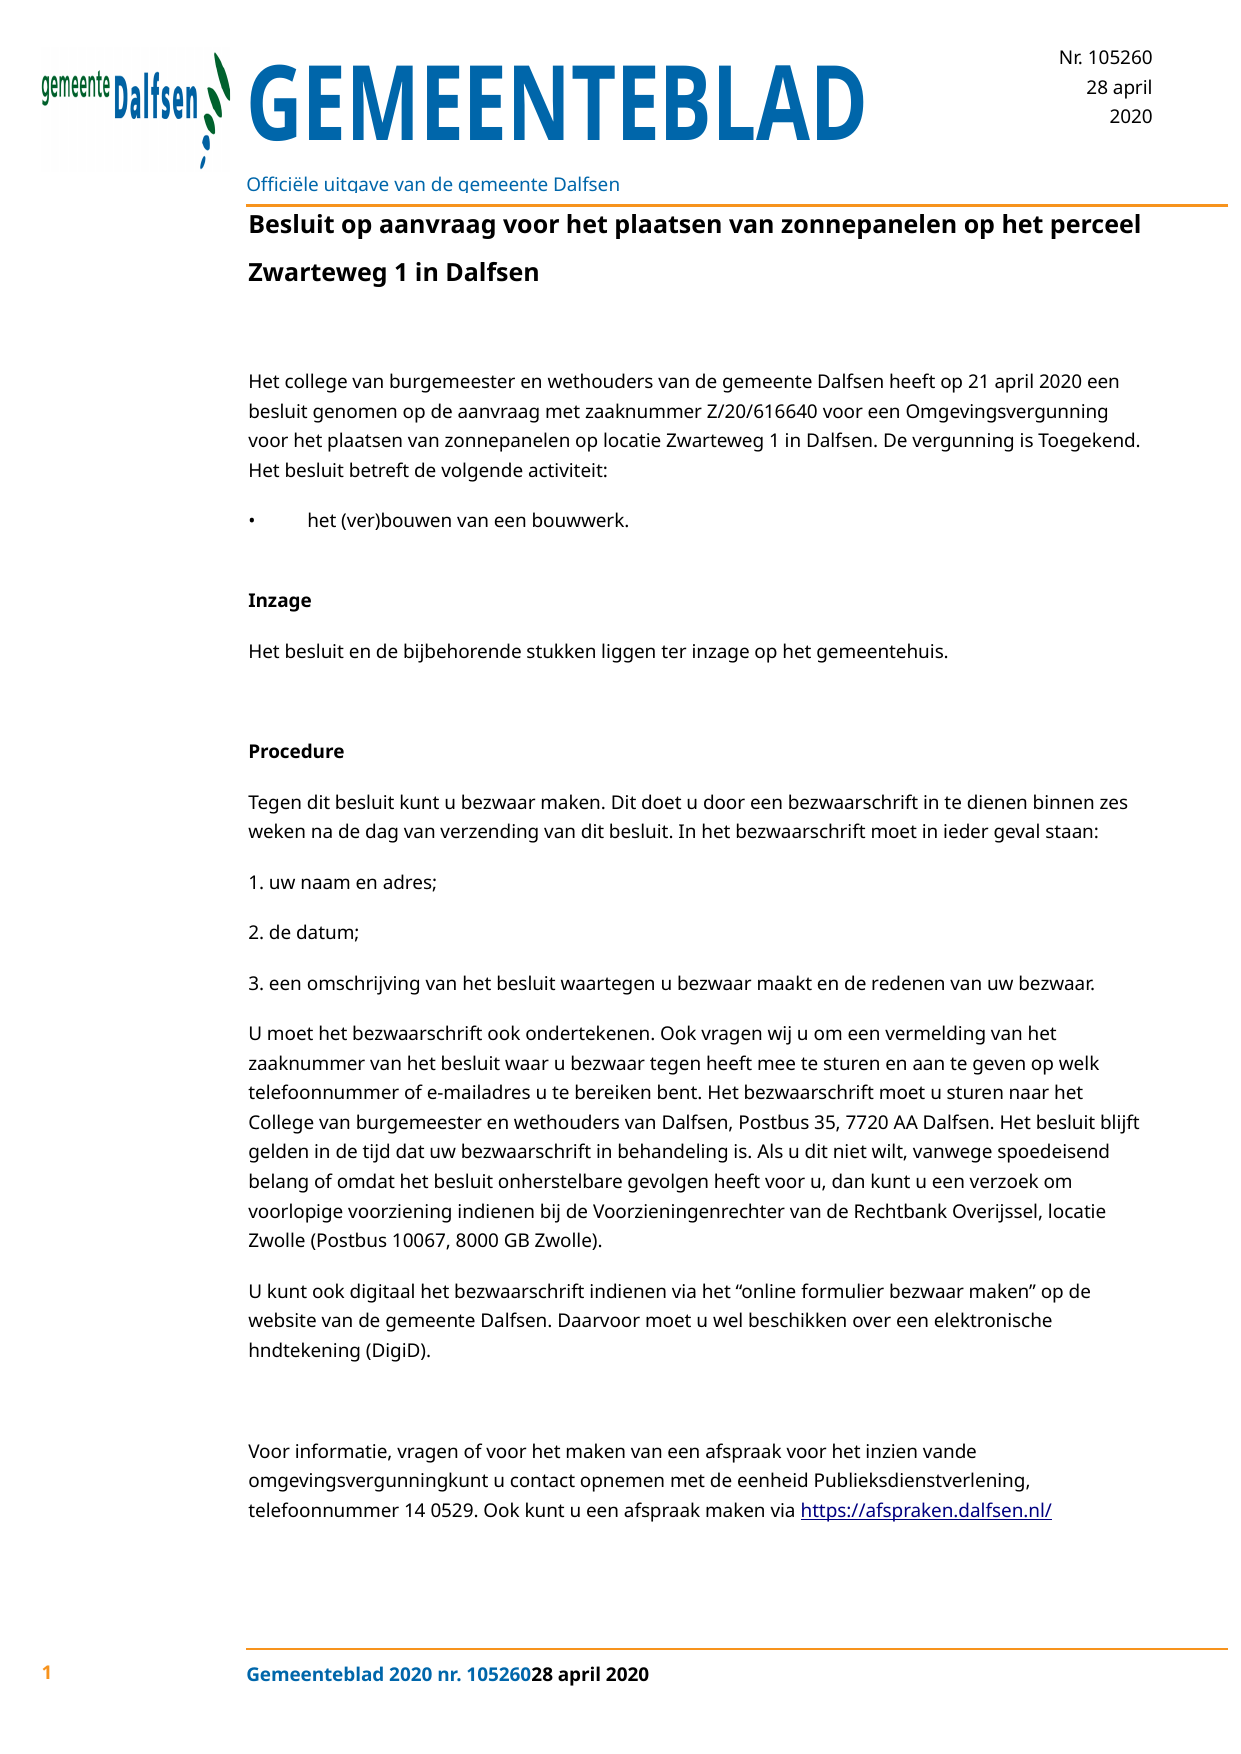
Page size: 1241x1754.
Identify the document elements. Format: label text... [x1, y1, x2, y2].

list het (ver)bouwen van een bouwwerk. [248, 507, 1152, 533]
text 3. een omschrijving van het besluit waartegen u bezwaar maakt en de redenen van uw bezwaar. [248, 970, 1152, 996]
text U kunt ook digitaal het bezwaarschrift indienen via het “online formulier bezwaar maken” op de website van de gemeente Dalfsen. Daarvoor moet u wel beschikken over een elektronische hndtekening (DigiD). [248, 1278, 1152, 1363]
text Procedure [248, 739, 1152, 764]
text U moet het bezwaarschrift ook ondertekenen. Ook vragen wij u om een vermelding van het zaaknummer van het besluit waar u bezwaar tegen heeft mee te sturen en aan te geven op welk telefoonnummer of e-mailadres u te bereiken bent. Het bezwaarschrift moet u sturen naar het College van burgemeester en wethouders van Dalfsen, Postbus 35, 7720 AA Dalfsen. Het besluit blijft gelden in de tijd dat uw bezwaarschrift in behandeling is. Als u dit niet wilt, vanwege spoedeisend belang of omdat het besluit onherstelbare gevolgen heeft voor u, dan kunt u een verzoek om voorlopige voorziening indienen bij de Voorzieningenrechter van de Rechtbank Overijssel, locatie Zwolle (Postbus 10067, 8000 GB Zwolle). [248, 1020, 1152, 1253]
text 2. de datum; [248, 919, 1152, 945]
text Tegen dit besluit kunt u bezwaar maken. Dit doet u door een bezwaarschrift in te dienen binnen zes weken na de dag van verzending van dit besluit. In het bezwaarschrift moet in ieder geval staan: [248, 789, 1152, 844]
text Het besluit en de bijbehorende stukken liggen ter inzage op het gemeentehuis. [248, 638, 1152, 664]
text Voor informatie, vragen of voor het maken van een afspraak voor het inzien vande omgevingsvergunningkunt u contact opnemen met de eenheid Publieksdienstverlening, telefoonnummer 14 0529. Ook kunt u een afspraak maken via https://afspraken.dalfsen.nl/ [248, 1438, 1152, 1523]
text 1. uw naam en adres; [248, 869, 1152, 895]
picture [41, 47, 231, 172]
text Besluit op aanvraag voor het plaatsen van zonnepanelen op het perceel Zwarteweg 1 in Dalfsen [248, 207, 1152, 288]
text Het college van burgemeester en wethouders van de gemeente Dalfsen heeft op 21 april 2020 een besluit genomen op de aanvraag met zaaknummer Z/20/616640 voor een Omgevingsvergunning voor het plaatsen van zonnepanelen op locatie Zwarteweg 1 in Dalfsen. De vergunning is Toegekend. Het besluit betreft de volgende activiteit: [248, 368, 1152, 483]
text Inzage [248, 587, 1152, 613]
